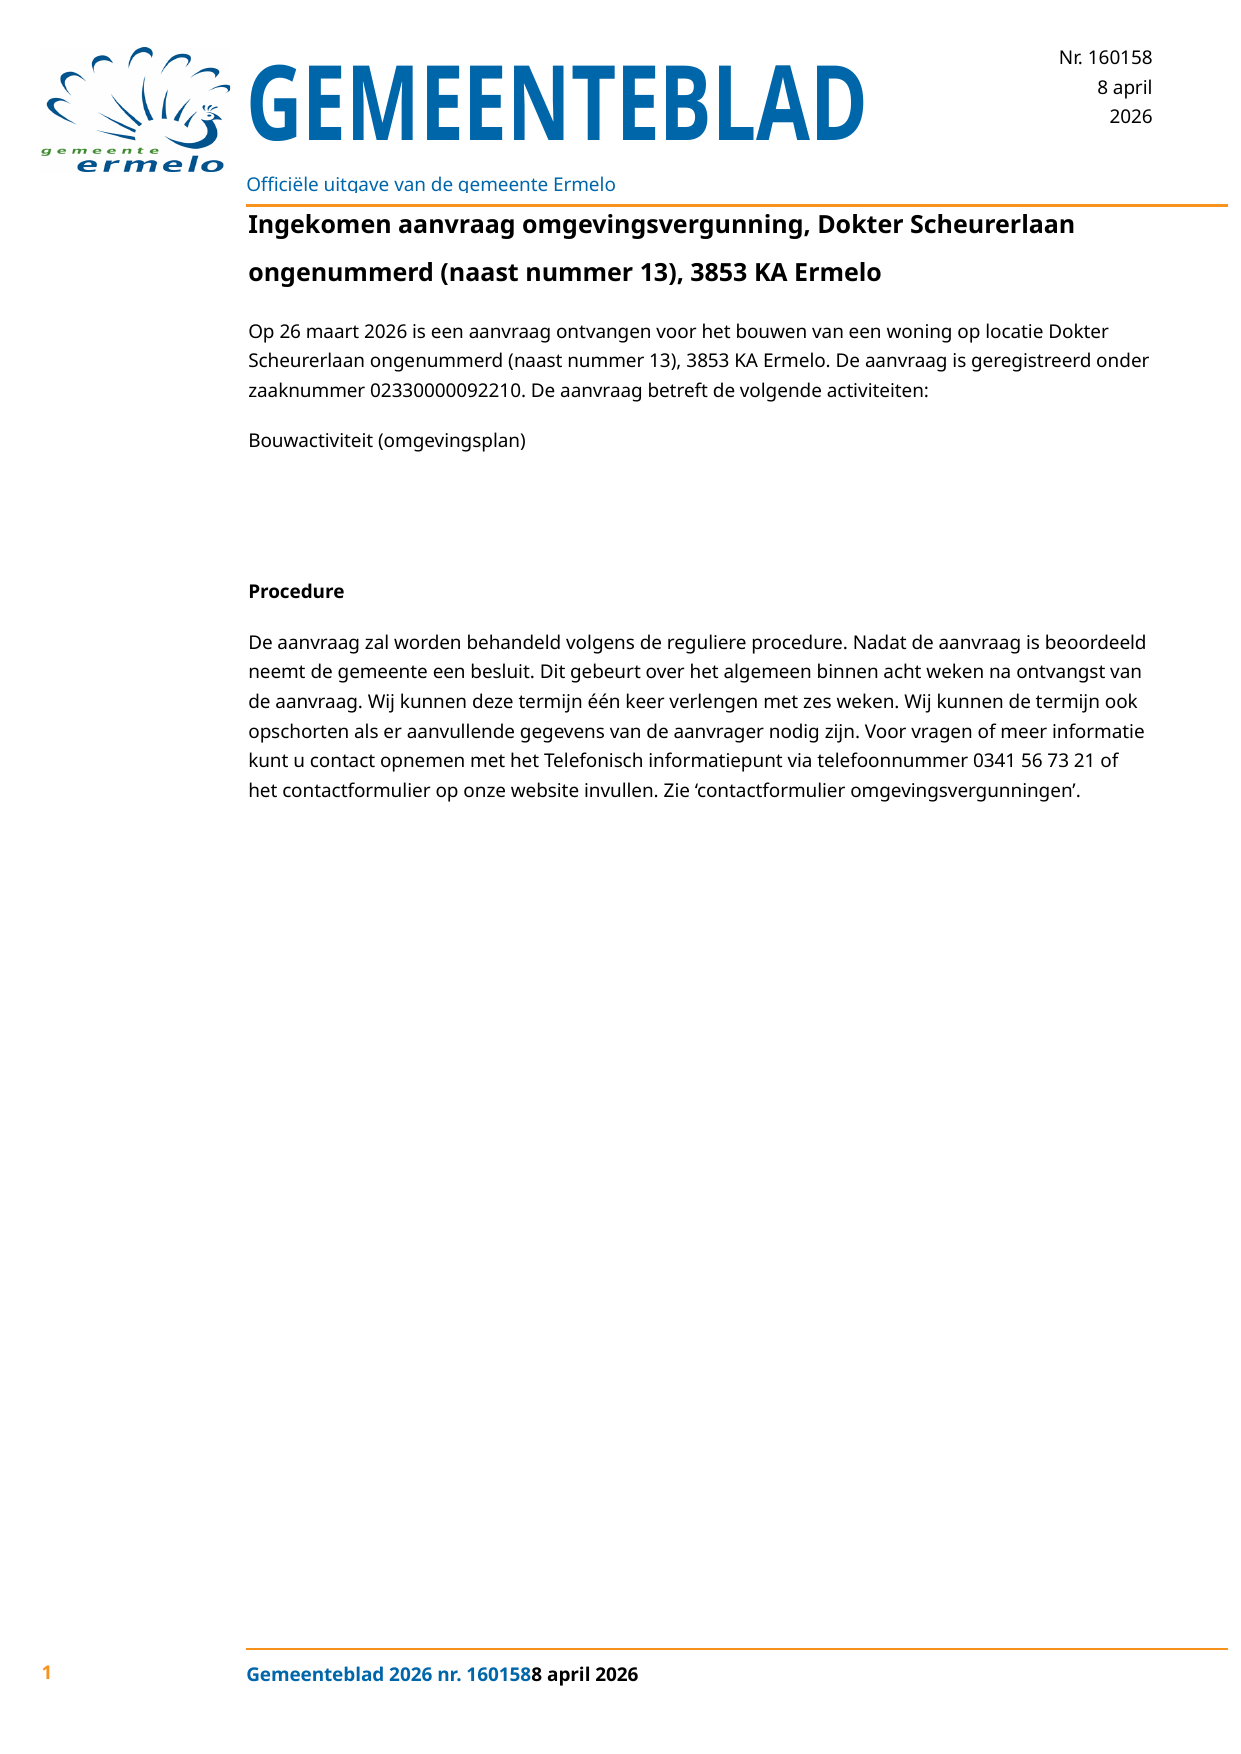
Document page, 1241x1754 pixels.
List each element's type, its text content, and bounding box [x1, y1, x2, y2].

text De aanvraag zal worden behandeld volgens de reguliere procedure. Nadat de aanvraag is beoordeeld neemt de gemeente een besluit. Dit gebeurt over het algemeen binnen acht weken na ontvangst van de aanvraag. Wij kunnen deze termijn één keer verlengen met zes weken. Wij kunnen de termijn ook opschorten als er aanvullende gegevens van de aanvrager nodig zijn. Voor vragen of meer informatie kunt u contact opnemen met het Telefonisch informatiepunt via telefoonnummer 0341 56 73 21 of het contactformulier op onze website invullen. Zie ‘contactformulier omgevingsvergunningen’. [248, 629, 1152, 803]
text Ingekomen aanvraag omgevingsvergunning, Dokter Scheurerlaan ongenummerd (naast nummer 13), 3853 KA Ermelo [248, 207, 1152, 288]
picture [41, 47, 231, 172]
text Bouwactiviteit (omgevingsplan) [248, 427, 1152, 453]
text Procedure [248, 579, 1152, 604]
text Op 26 maart 2026 is een aanvraag ontvangen voor het bouwen van een woning op locatie Dokter Scheurerlaan ongenummerd (naast nummer 13), 3853 KA Ermelo. De aanvraag is geregistreerd onder zaaknummer 02330000092210. De aanvraag betreft de volgende activiteiten: [248, 318, 1152, 403]
